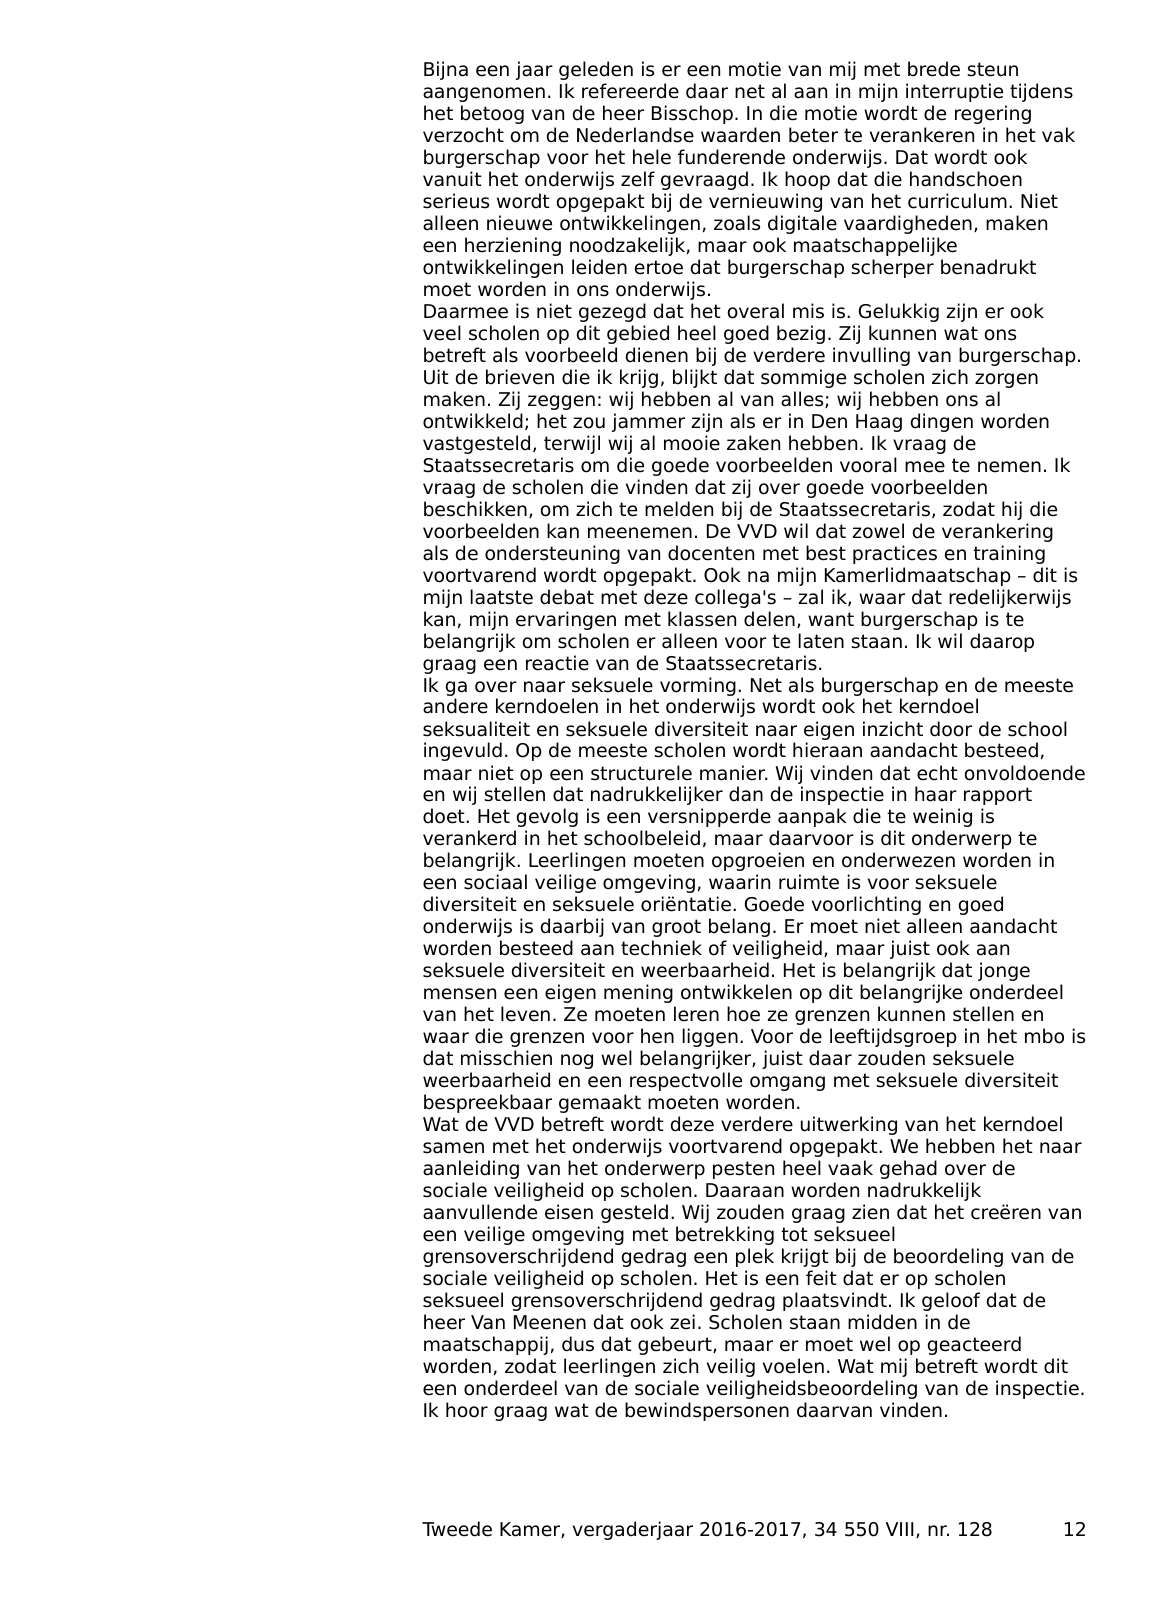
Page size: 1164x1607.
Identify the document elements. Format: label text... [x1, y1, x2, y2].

text Bijna een jaar geleden is er een motie van mij met brede steun aangenomen. Ik refereerde daar net al aan in mijn interruptie tijdens het betoog van de heer Bisschop. In die motie wordt de regering verzocht om de Nederlandse waarden beter te verankeren in het vak burgerschap voor het hele funderende onderwijs. Dat wordt ook vanuit het onderwijs zelf gevraagd. Ik hoop dat die handschoen serieus wordt opgepakt bij de vernieuwing van het curriculum. Niet alleen nieuwe ontwikkelingen, zoals digitale vaardigheden, maken een herziening noodzakelijk, maar ook maatschappelijke ontwikkelingen leiden ertoe dat burgerschap scherper benadrukt moet worden in ons onderwijs. [422, 59, 1087, 301]
text Ik ga over naar seksuele vorming. Net als burgerschap en de meeste andere kerndoelen in het onderwijs wordt ook het kerndoel seksualiteit en seksuele diversiteit naar eigen inzicht door de school ingevuld. Op de meeste scholen wordt hieraan aandacht besteed, maar niet op een structurele manier. Wij vinden dat echt onvoldoende en wij stellen dat nadrukkelijker dan de inspectie in haar rapport doet. Het gevolg is een versnipperde aanpak die te weinig is verankerd in het schoolbeleid, maar daarvoor is dit onderwerp te belangrijk. Leerlingen moeten opgroeien en onderwezen worden in een sociaal veilige omgeving, waarin ruimte is voor seksuele diversiteit en seksuele oriëntatie. Goede voorlichting en goed onderwijs is daarbij van groot belang. Er moet niet alleen aandacht worden besteed aan techniek of veiligheid, maar juist ook aan seksuele diversiteit en weerbaarheid. Het is belangrijk dat jonge mensen een eigen mening ontwikkelen op dit belangrijke onderdeel van het leven. Ze moeten leren hoe ze grenzen kunnen stellen en waar die grenzen voor hen liggen. Voor de leeftijdsgroep in het mbo is dat misschien nog wel belangrijker, juist daar zouden seksuele weerbaarheid en een respectvolle omgang met seksuele diversiteit bespreekbaar gemaakt moeten worden. [422, 674, 1087, 1114]
text Wat de VVD betreft wordt deze verdere uitwerking van het kerndoel samen met het onderwijs voortvarend opgepakt. We hebben het naar aanleiding van het onderwerp pesten heel vaak gehad over de sociale veiligheid op scholen. Daaraan worden nadrukkelijk aanvullende eisen gesteld. Wij zouden graag zien dat het creëren van een veilige omgeving met betrekking tot seksueel grensoverschrijdend gedrag een plek krijgt bij de beoordeling van de sociale veiligheid op scholen. Het is een feit dat er op scholen seksueel grensoverschrijdend gedrag plaatsvindt. Ik geloof dat de heer Van Meenen dat ook zei. Scholen staan midden in de maatschappij, dus dat gebeurt, maar er moet wel op geacteerd worden, zodat leerlingen zich veilig voelen. Wat mij betreft wordt dit een onderdeel van de sociale veiligheidsbeoordeling van de inspectie. Ik hoor graag wat de bewindspersonen daarvan vinden. [422, 1114, 1087, 1422]
text Daarmee is niet gezegd dat het overal mis is. Gelukkig zijn er ook veel scholen op dit gebied heel goed bezig. Zij kunnen wat ons betreft als voorbeeld dienen bij de verdere invulling van burgerschap. Uit de brieven die ik krijg, blijkt dat sommige scholen zich zorgen maken. Zij zeggen: wij hebben al van alles; wij hebben ons al ontwikkeld; het zou jammer zijn als er in Den Haag dingen worden vastgesteld, terwijl wij al mooie zaken hebben. Ik vraag de Staatssecretaris om die goede voorbeelden vooral mee te nemen. Ik vraag de scholen die vinden dat zij over goede voorbeelden beschikken, om zich te melden bij de Staatssecretaris, zodat hij die voorbeelden kan meenemen. De VVD wil dat zowel de verankering als de ondersteuning van docenten met best practices en training voortvarend wordt opgepakt. Ook na mijn Kamerlidmaatschap – dit is mijn laatste debat met deze collega's – zal ik, waar dat redelijkerwijs kan, mijn ervaringen met klassen delen, want burgerschap is te belangrijk om scholen er alleen voor te laten staan. Ik wil daarop graag een reactie van de Staatssecretaris. [422, 301, 1087, 674]
